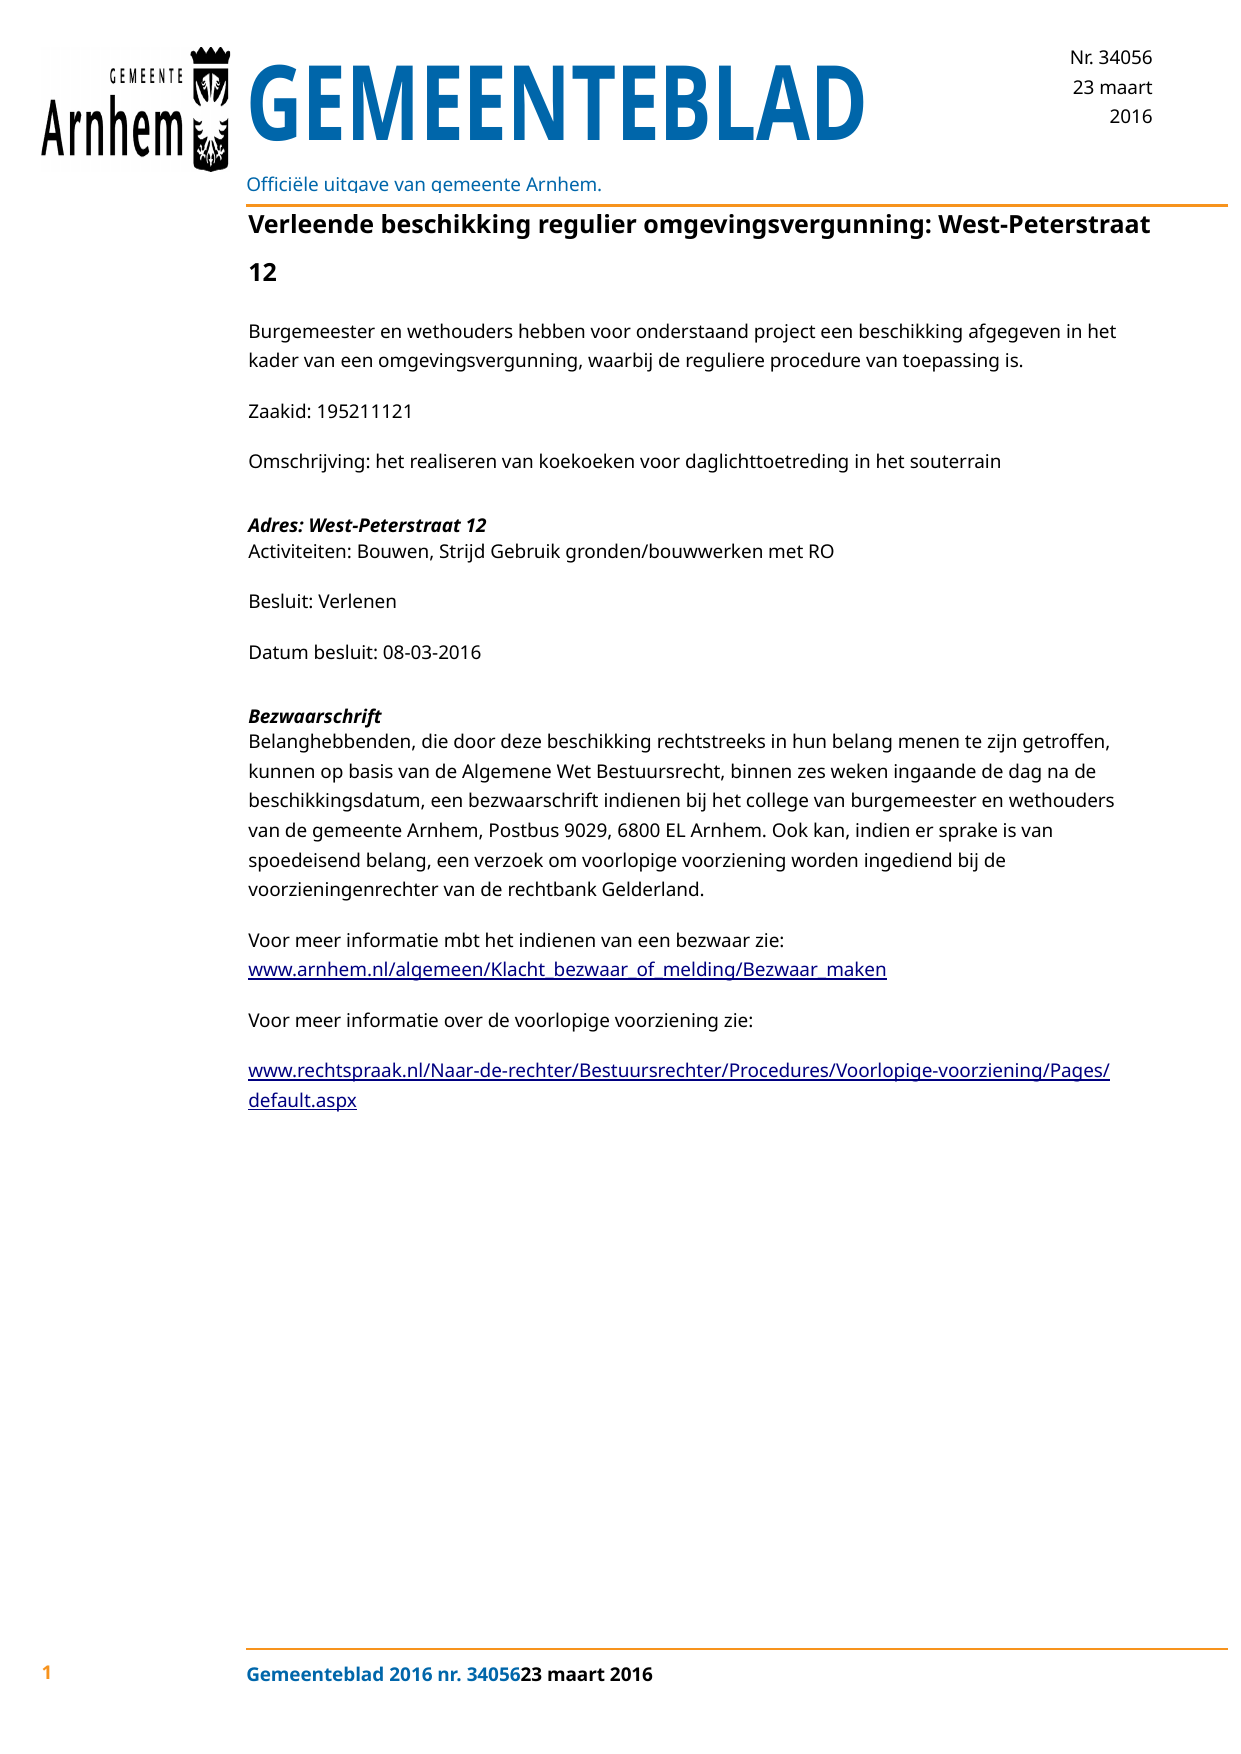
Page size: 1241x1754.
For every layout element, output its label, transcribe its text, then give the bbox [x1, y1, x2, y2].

text Belanghebbenden, die door deze beschikking rechtstreeks in hun belang menen te zijn getroffen, kunnen op basis van de Algemene Wet Bestuursrecht, binnen zes weken ingaande de dag na de beschikkingsdatum, een bezwaarschrift indienen bij het college van burgemeester en wethouders van de gemeente Arnhem, Postbus 9029, 6800 EL Arnhem. Ook kan, indien er sprake is van spoedeisend belang, een verzoek om voorlopige voorziening worden ingediend bij de voorzieningenrechter van de rechtbank Gelderland. [248, 728, 1152, 902]
picture [41, 47, 231, 172]
text Zaakid: 195211121 [248, 398, 1152, 424]
text Besluit: Verlenen [248, 588, 1152, 614]
text Activiteiten: Bouwen, Strijd Gebruik gronden/bouwwerken met RO [248, 538, 1152, 564]
text Voor meer informatie over de voorlopige voorziening zie: [248, 1007, 1152, 1033]
text Bezwaarschrift [248, 703, 1152, 728]
text Verleende beschikking regulier omgevingsvergunning: West-Peterstraat 12 [248, 207, 1152, 288]
text Datum besluit: 08-03-2016 [248, 639, 1152, 664]
text www.rechtspraak.nl/Naar-de-rechter/Bestuursrechter/Procedures/Voorlopige-voorziening/Pages/default.aspx [248, 1057, 1152, 1113]
text Omschrijving: het realiseren van koekoeken voor daglichttoetreding in het souterrain [248, 448, 1152, 474]
text Voor meer informatie mbt het indienen van een bezwaar zie: www.arnhem.nl/algemeen/Klacht_bezwaar_of_melding/Bezwaar_maken [248, 927, 1152, 982]
text Burgemeester en wethouders hebben voor onderstaand project een beschikking afgegeven in het kader van een omgevingsvergunning, waarbij de reguliere procedure van toepassing is. [248, 318, 1152, 373]
text Adres: West-Peterstraat 12 [248, 512, 1152, 538]
